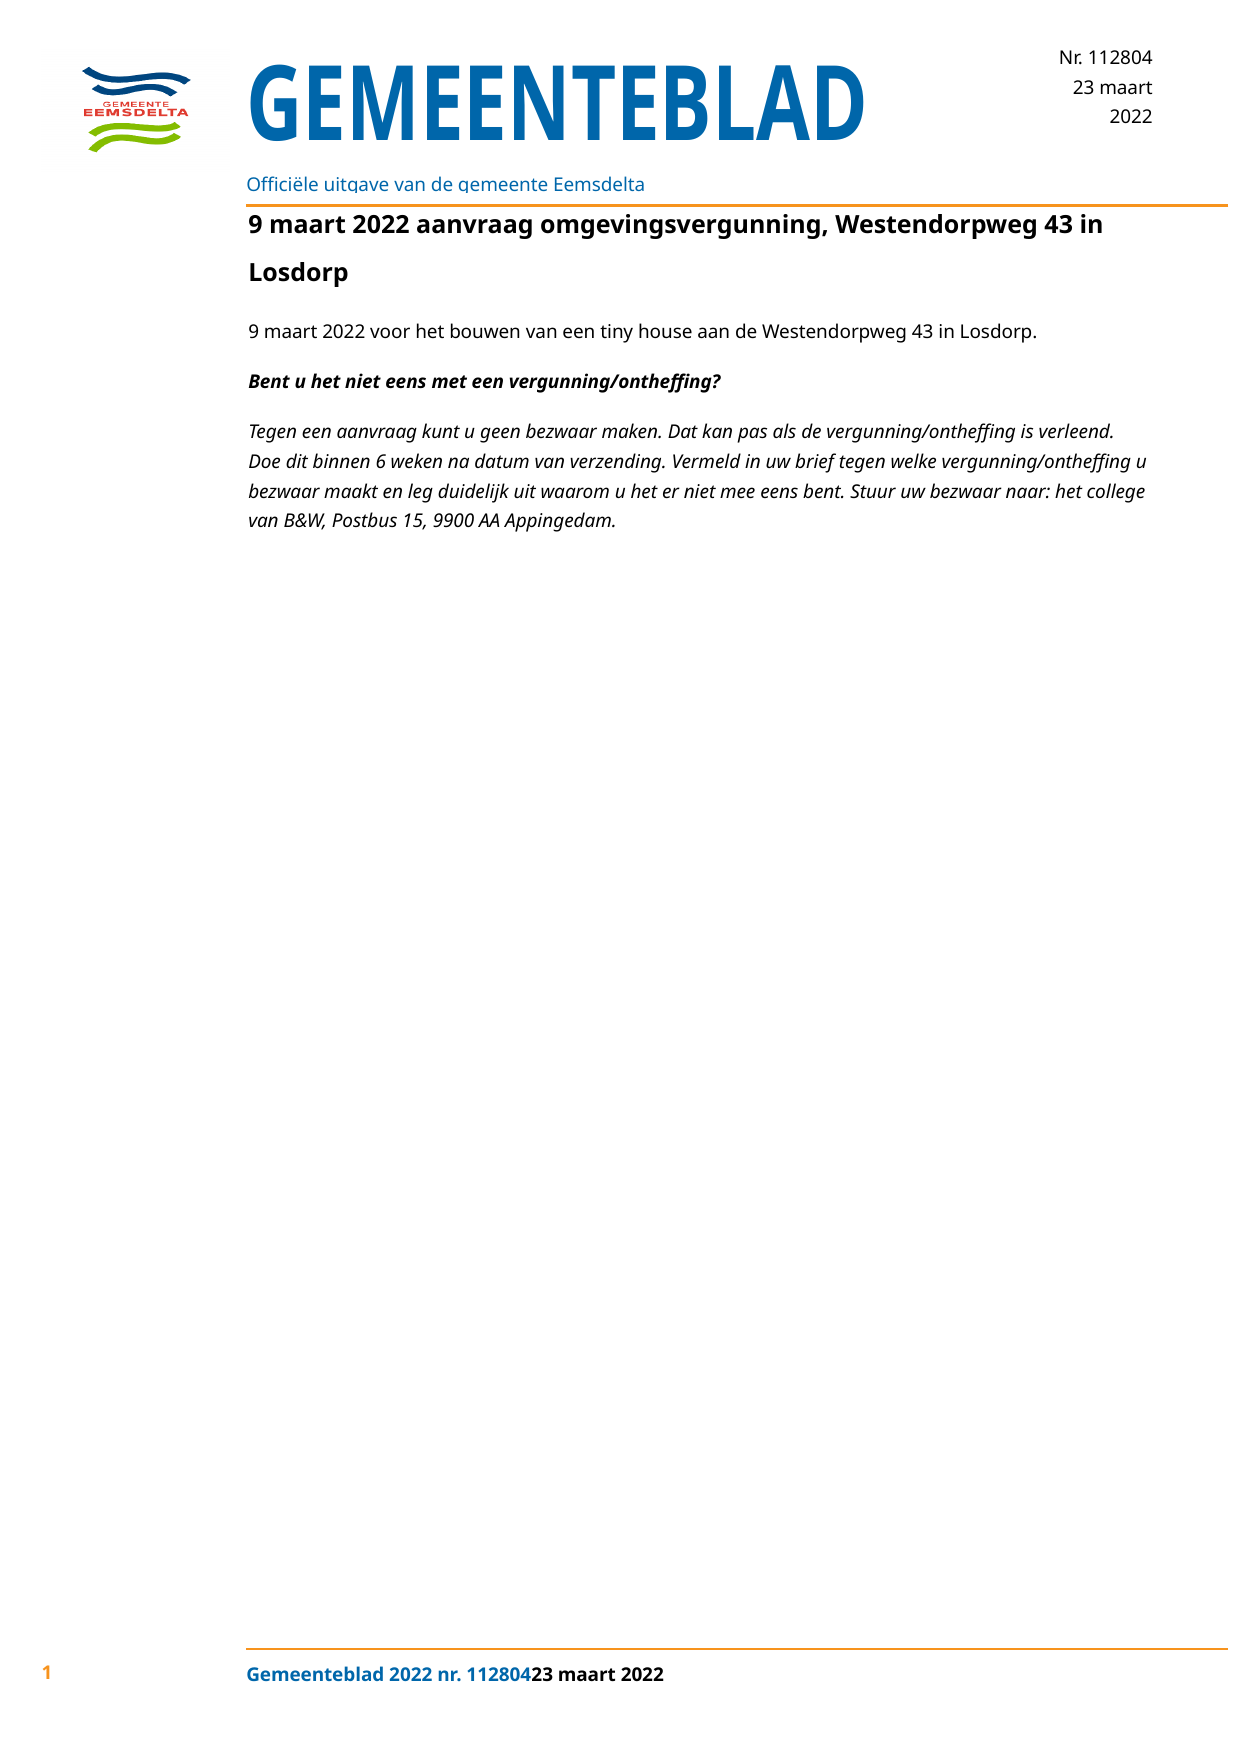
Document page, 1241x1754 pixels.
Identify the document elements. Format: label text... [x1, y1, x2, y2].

text Bent u het niet eens met een vergunning/ontheffing? [248, 368, 1152, 394]
text 9 maart 2022 voor het bouwen van een tiny house aan de Westendorpweg 43 in Losdorp. [248, 318, 1152, 344]
text Tegen een aanvraag kunt u geen bezwaar maken. Dat kan pas als de vergunning/ontheffing is verleend. Doe dit binnen 6 weken na datum van verzending. Vermeld in uw brief tegen welke vergunning/ontheffing u bezwaar maakt en leg duidelijk uit waarom u het er niet mee eens bent. Stuur uw bezwaar naar: het college van B&W, Postbus 15, 9900 AA Appingedam. [248, 419, 1152, 533]
text 9 maart 2022 aanvraag omgevingsvergunning, Westendorpweg 43 in Losdorp [248, 207, 1152, 288]
picture [41, 47, 231, 172]
